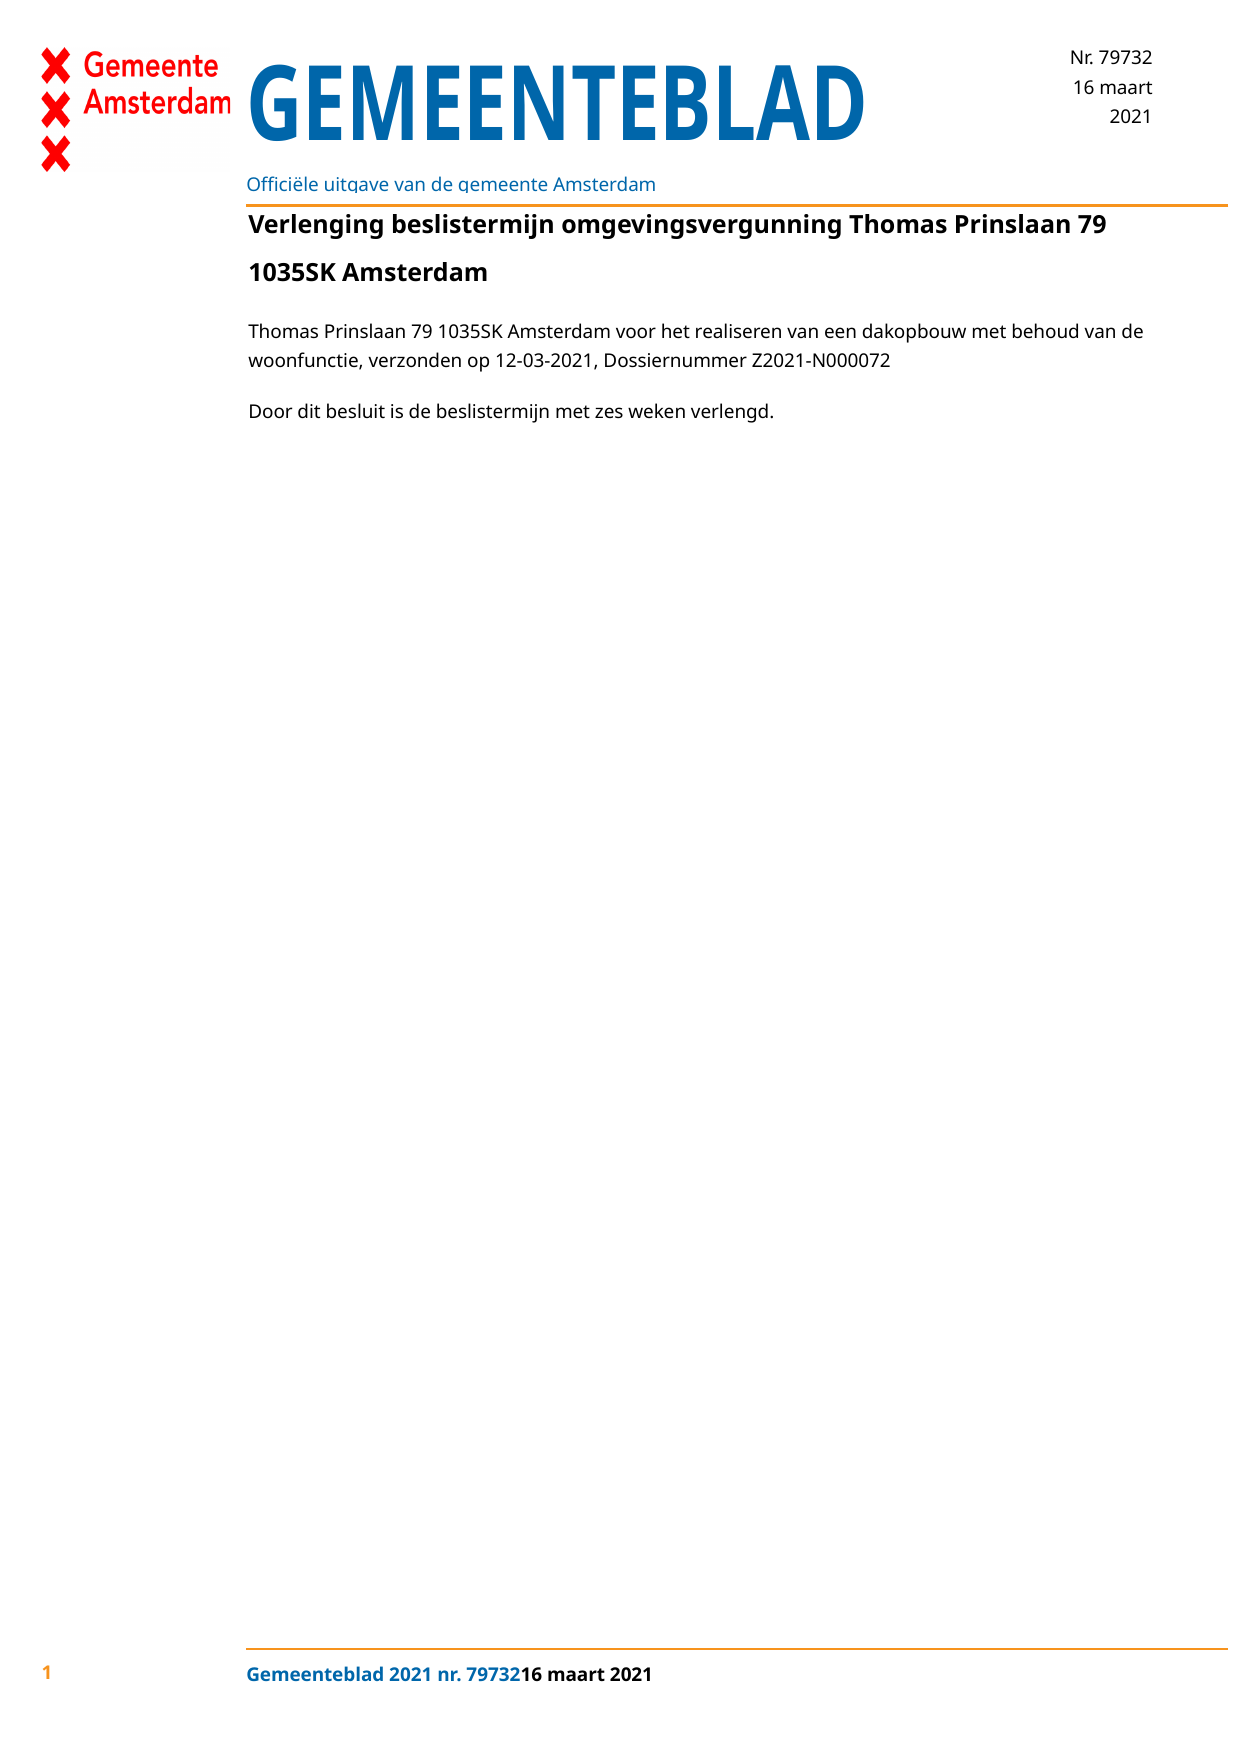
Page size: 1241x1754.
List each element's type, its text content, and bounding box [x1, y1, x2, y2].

text Door dit besluit is de beslistermijn met zes weken verlengd. [248, 398, 1152, 424]
picture [41, 47, 231, 172]
text Thomas Prinslaan 79 1035SK Amsterdam voor het realiseren van een dakopbouw met behoud van de woonfunctie, verzonden op 12-03-2021, Dossiernummer Z2021-N000072 [248, 318, 1152, 373]
text Verlenging beslistermijn omgevingsvergunning Thomas Prinslaan 79 1035SK Amsterdam [248, 207, 1152, 288]
